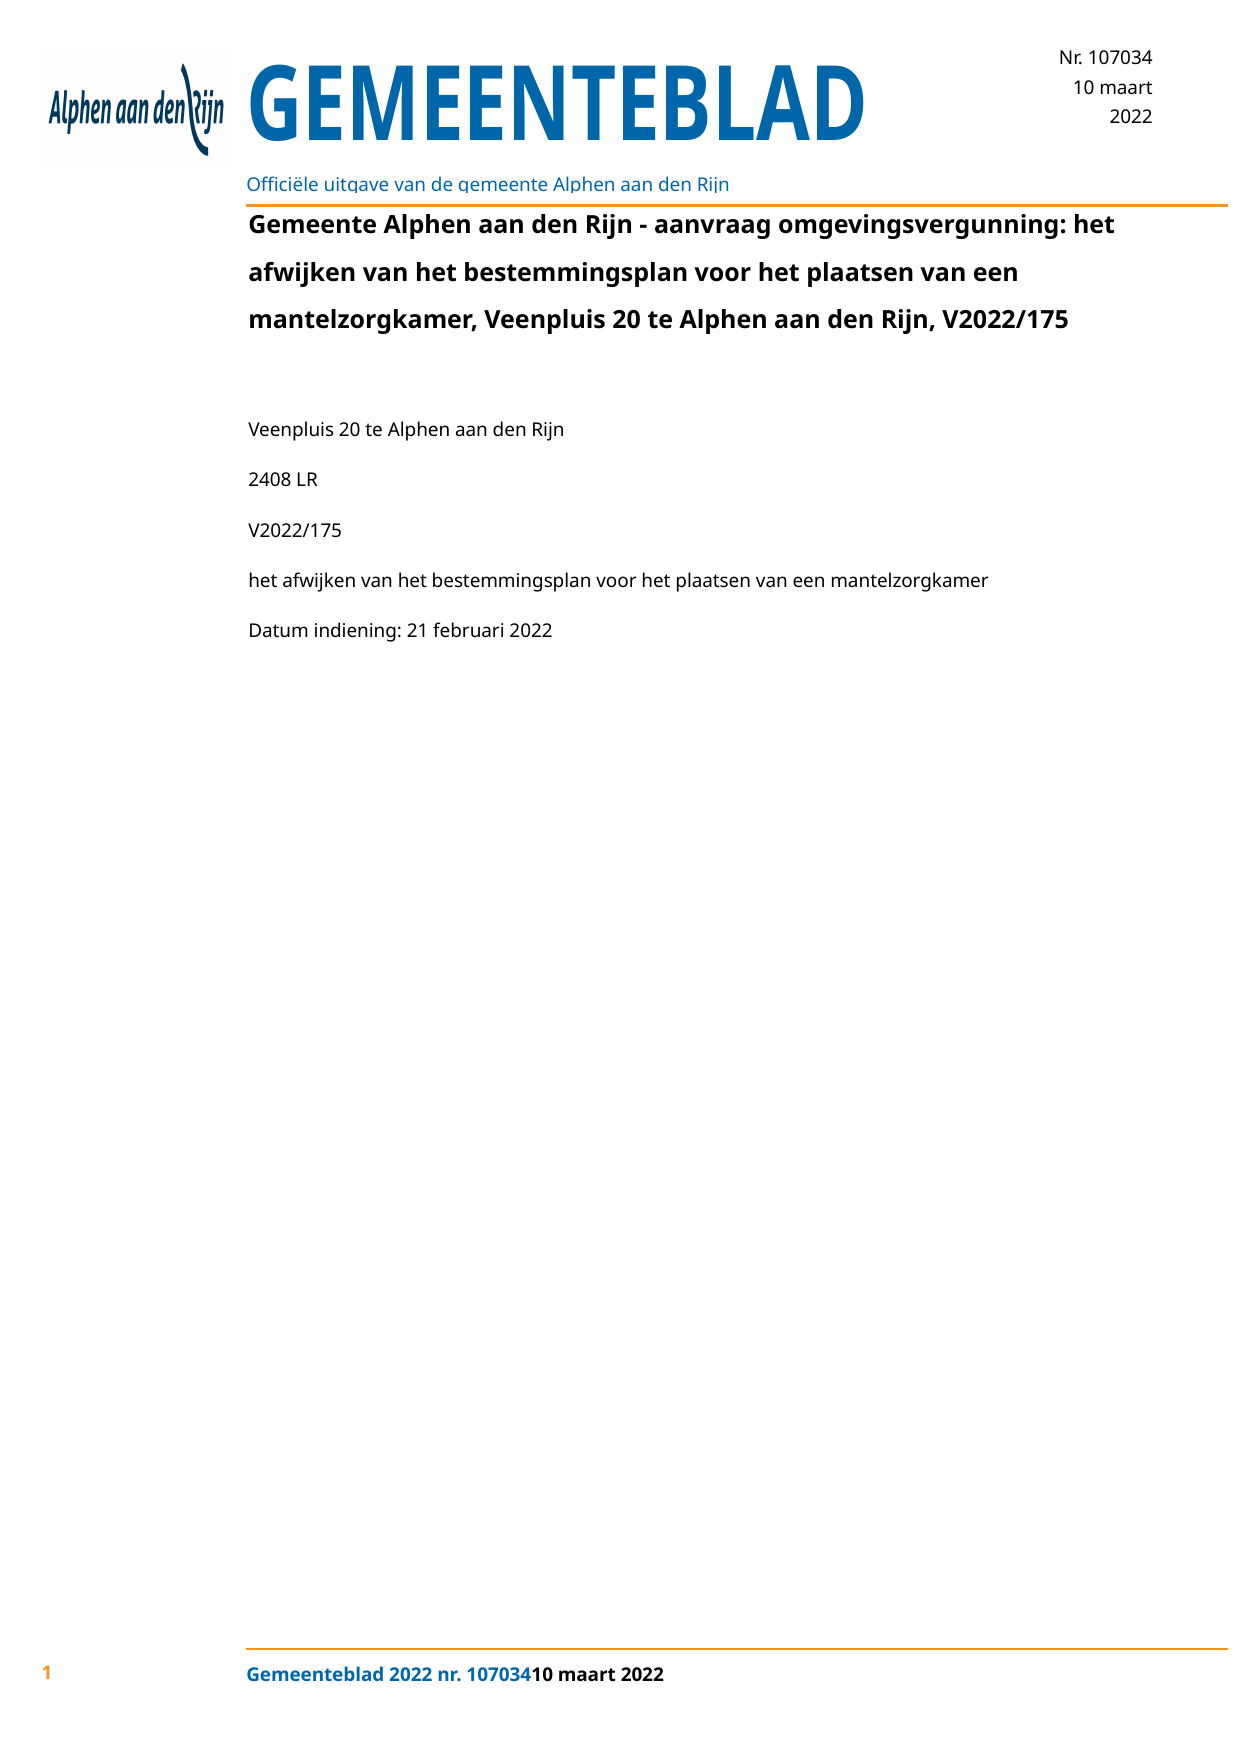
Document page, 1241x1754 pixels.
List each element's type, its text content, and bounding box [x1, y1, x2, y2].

text Datum indiening: 21 februari 2022 [248, 618, 1152, 643]
text het afwijken van het bestemmingsplan voor het plaatsen van een mantelzorgkamer [248, 567, 1152, 593]
text 2408 LR [248, 466, 1152, 492]
text Gemeente Alphen aan den Rijn - aanvraag omgevingsvergunning: het afwijken van het bestemmingsplan voor het plaatsen van een mantelzorgkamer, Veenpluis 20 te Alphen aan den Rijn, V2022/175 [248, 207, 1152, 336]
picture [41, 47, 231, 172]
text Veenpluis 20 te Alphen aan den Rijn [248, 416, 1152, 442]
text V2022/175 [248, 517, 1152, 542]
